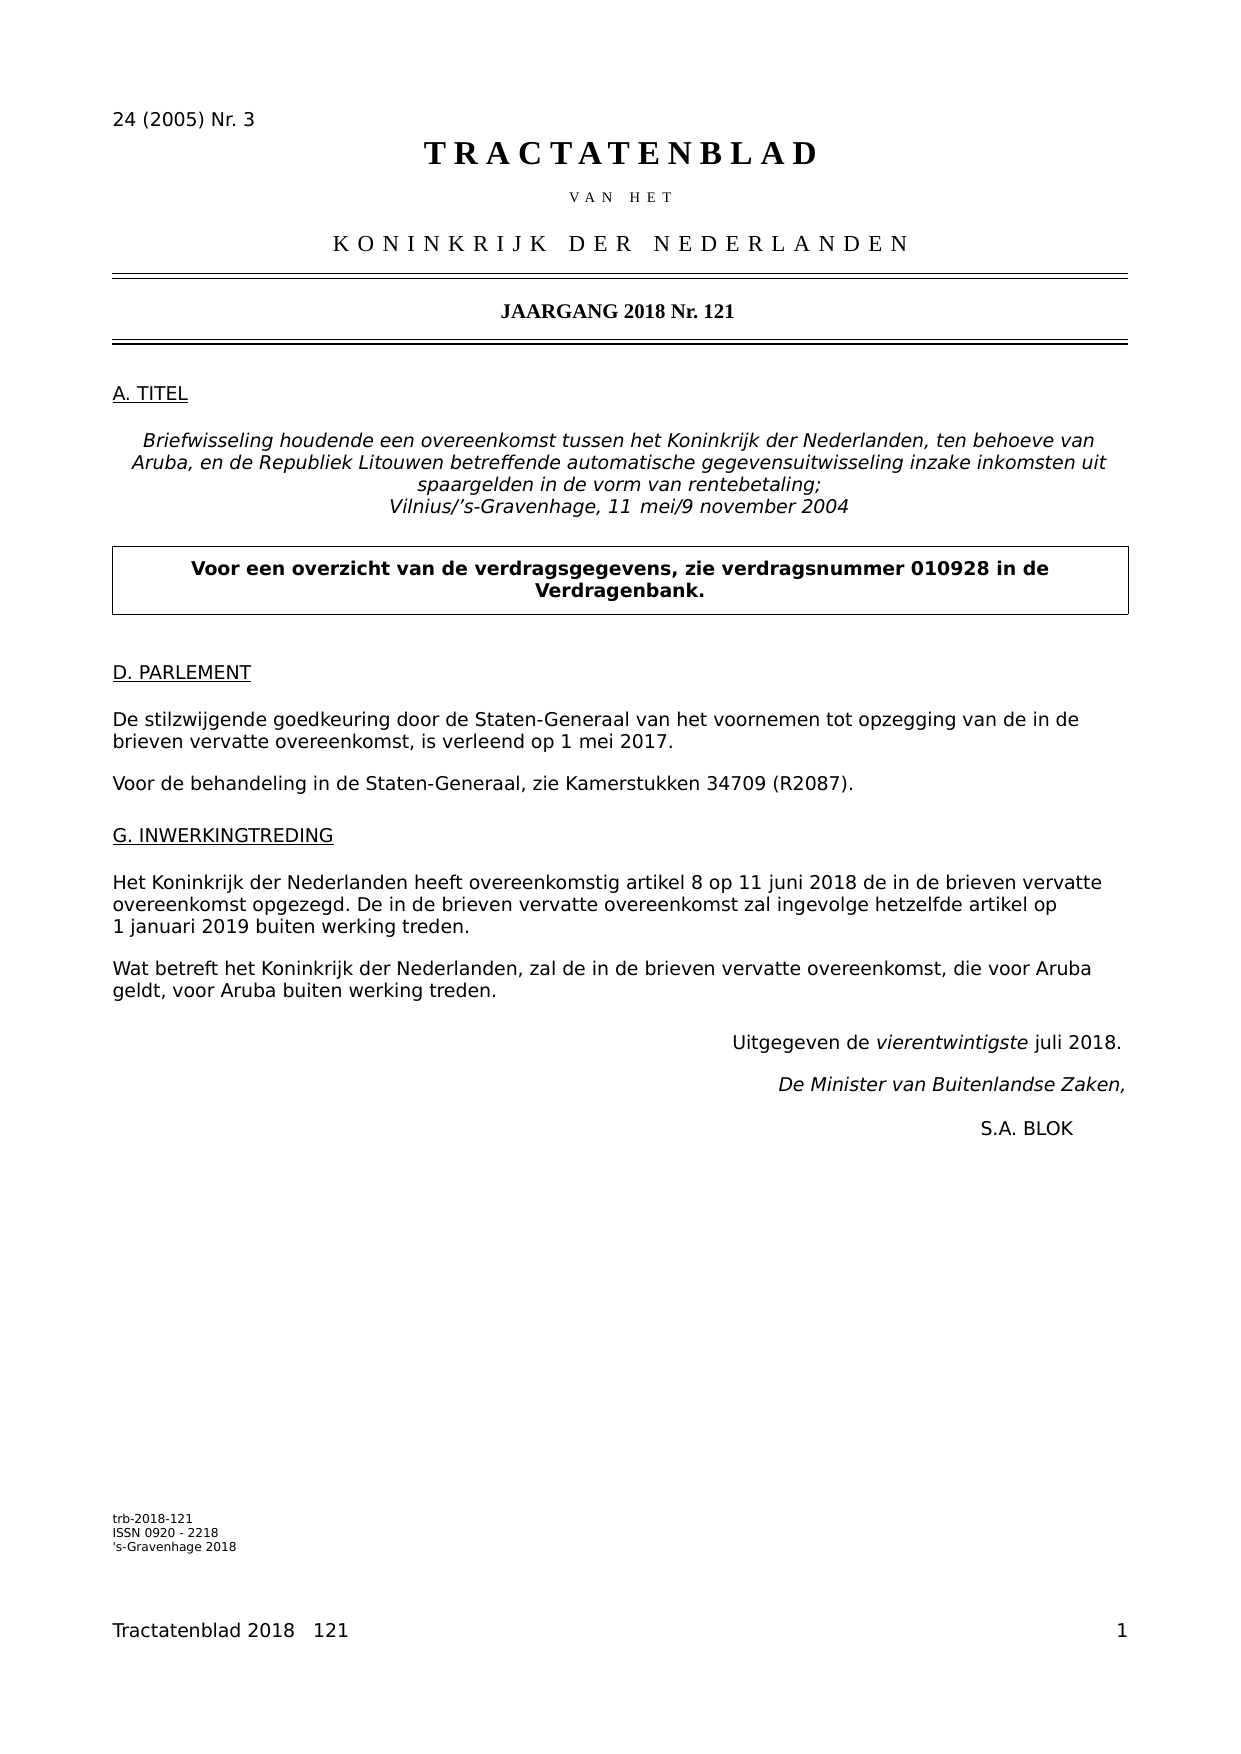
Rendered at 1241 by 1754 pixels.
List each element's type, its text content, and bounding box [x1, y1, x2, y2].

text Wat betreft het Koninkrijk der Nederlanden, zal de in de brieven vervatte overeenkomst, die voor Aruba geldt, voor Aruba buiten werking treden. [112, 958, 1128, 1002]
text De Minister van Buitenlandse Zaken, S.A. BLOK [112, 1074, 1128, 1140]
text Vilnius/’s-Gravenhage, 11 mei/9 november 2004 [112, 496, 1128, 518]
text JAARGANG 2018 Nr. 121 [112, 299, 1128, 323]
text Het Koninkrijk der Nederlanden heeft overeenkomstig artikel 8 op 11 juni 2018 de in de brieven vervatte overeenkomst opgezegd. De in de brieven vervatte overeenkomst zal ingevolge hetzelfde artikel op 1 januari 2019 buiten werking treden. [112, 872, 1128, 938]
text 24 (2005) Nr. 3 [112, 109, 1128, 131]
text Briefwisseling houdende een overeenkomst tussen het Koninkrijk der Nederlanden, ten behoeve van Aruba, en de Republiek Litouwen betreffende automatische gegevensuitwisseling inzake inkomsten uit spaargelden in de vorm van rentebetaling; [112, 430, 1128, 496]
text trb-2018-121 [112, 1512, 346, 1526]
text Voor de behandeling in de Staten-Generaal, zie Kamerstukken 34709 (R2087). [112, 773, 1128, 795]
text 's-Gravenhage 2018 [112, 1540, 346, 1554]
subtitle D. PARLEMENT [112, 662, 1128, 684]
text TRACTATENBLAD [112, 133, 1128, 172]
subtitle G. INWERKINGTREDING [112, 825, 1128, 847]
text ISSN 0920 - 2218 [112, 1526, 346, 1540]
text Uitgegeven de vierentwintigste juli 2018. [112, 1032, 1128, 1054]
text VAN HET [112, 189, 1128, 206]
text De stilzwijgende goedkeuring door de Staten-Generaal van het voornemen tot opzegging van de in de brieven vervatte overeenkomst, is verleend op 1 mei 2017. [112, 709, 1128, 753]
subtitle A. TITEL [112, 383, 1128, 405]
text KONINKRIJK DER NEDERLANDEN [112, 229, 1128, 256]
